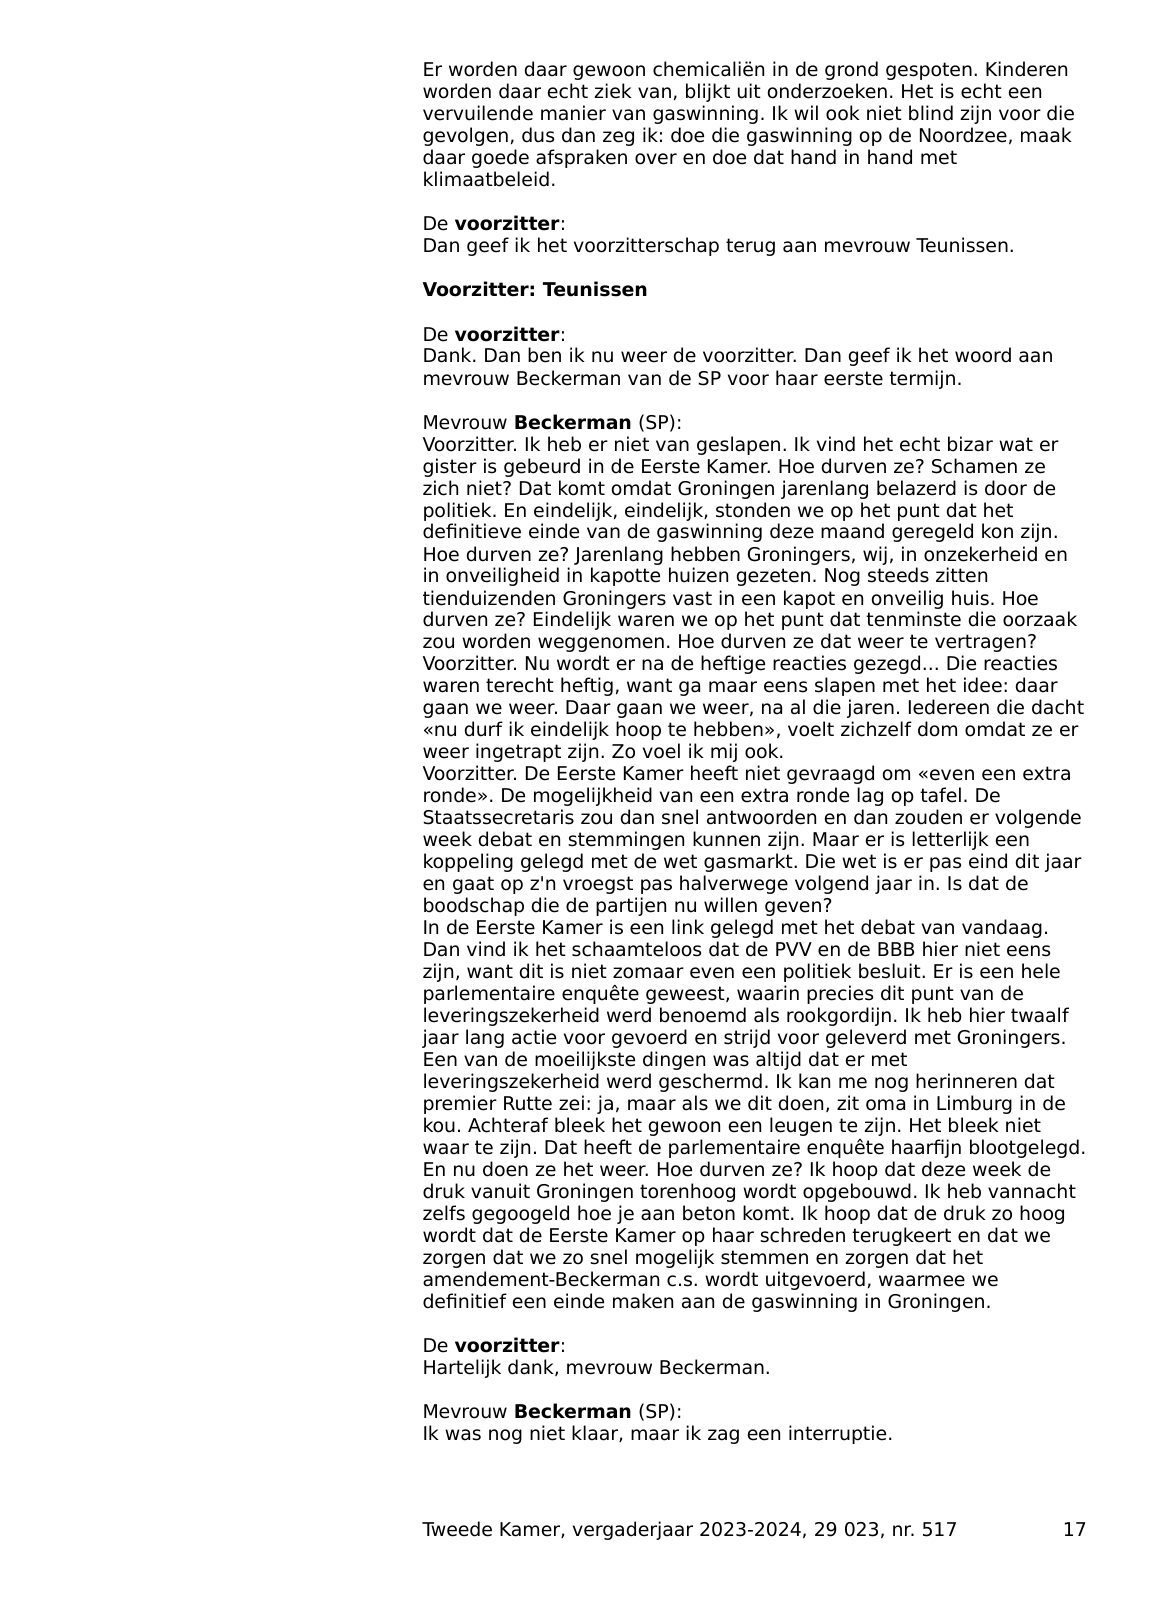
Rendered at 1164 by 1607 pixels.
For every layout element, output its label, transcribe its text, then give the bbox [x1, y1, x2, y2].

text Mevrouw Beckerman (SP): [422, 412, 1087, 433]
text De voorzitter: [422, 1335, 1087, 1357]
text Hartelijk dank, mevrouw Beckerman. [422, 1357, 1087, 1379]
text Voorzitter. De Eerste Kamer heeft niet gevraagd om «even een extra ronde». De mogelijkheid van een extra ronde lag op tafel. De Staatssecretaris zou dan snel antwoorden en dan zouden er volgende week debat en stemmingen kunnen zijn. Maar er is letterlijk een koppeling gelegd met de wet gasmarkt. Die wet is er pas eind dit jaar en gaat op z'n vroegst pas halverwege volgend jaar in. Is dat de boodschap die de partijen nu willen geven? [422, 763, 1087, 917]
text Voorzitter. Ik heb er niet van geslapen. Ik vind het echt bizar wat er gister is gebeurd in de Eerste Kamer. Hoe durven ze? Schamen ze zich niet? Dat komt omdat Groningen jarenlang belazerd is door de politiek. En eindelijk, eindelijk, stonden we op het punt dat het definitieve einde van de gaswinning deze maand geregeld kon zijn. Hoe durven ze? Jarenlang hebben Groningers, wij, in onzekerheid en in onveiligheid in kapotte huizen gezeten. Nog steeds zitten tienduizenden Groningers vast in een kapot en onveilig huis. Hoe durven ze? Eindelijk waren we op het punt dat tenminste die oorzaak zou worden weggenomen. Hoe durven ze dat weer te vertragen? [422, 433, 1087, 653]
text Dank. Dan ben ik nu weer de voorzitter. Dan geef ik het woord aan mevrouw Beckerman van de SP voor haar eerste termijn. [422, 345, 1087, 389]
text Ik was nog niet klaar, maar ik zag een interruptie. [422, 1423, 1087, 1445]
text Dan geef ik het voorzitterschap terug aan mevrouw Teunissen. [422, 235, 1087, 257]
text Mevrouw Beckerman (SP): [422, 1401, 1087, 1423]
text In de Eerste Kamer is een link gelegd met het debat van vandaag. Dan vind ik het schaamteloos dat de PVV en de BBB hier niet eens zijn, want dit is niet zomaar even een politiek besluit. Er is een hele parlementaire enquête geweest, waarin precies dit punt van de leveringszekerheid werd benoemd als rookgordijn. Ik heb hier twaalf jaar lang actie voor gevoerd en strijd voor geleverd met Groningers. Een van de moeilijkste dingen was altijd dat er met leveringszekerheid werd geschermd. Ik kan me nog herinneren dat premier Rutte zei: ja, maar als we dit doen, zit oma in Limburg in de kou. Achteraf bleek het gewoon een leugen te zijn. Het bleek niet waar te zijn. Dat heeft de parlementaire enquête haarfijn blootgelegd. En nu doen ze het weer. Hoe durven ze? Ik hoop dat deze week de druk vanuit Groningen torenhoog wordt opgebouwd. Ik heb vannacht zelfs gegoogeld hoe je aan beton komt. Ik hoop dat de druk zo hoog wordt dat de Eerste Kamer op haar schreden terugkeert en dat we zorgen dat we zo snel mogelijk stemmen en zorgen dat het amendement-Beckerman c.s. wordt uitgevoerd, waarmee we definitief een einde maken aan de gaswinning in Groningen. [422, 917, 1087, 1313]
text De voorzitter: [422, 323, 1087, 345]
subtitle Voorzitter: Teunissen [422, 279, 1087, 301]
text Voorzitter. Nu wordt er na de heftige reacties gezegd... Die reacties waren terecht heftig, want ga maar eens slapen met het idee: daar gaan we weer. Daar gaan we weer, na al die jaren. Iedereen die dacht «nu durf ik eindelijk hoop te hebben», voelt zichzelf dom omdat ze er weer ingetrapt zijn. Zo voel ik mij ook. [422, 653, 1087, 763]
text De voorzitter: [422, 213, 1087, 235]
text Er worden daar gewoon chemicaliën in de grond gespoten. Kinderen worden daar echt ziek van, blijkt uit onderzoeken. Het is echt een vervuilende manier van gaswinning. Ik wil ook niet blind zijn voor die gevolgen, dus dan zeg ik: doe die gaswinning op de Noordzee, maak daar goede afspraken over en doe dat hand in hand met klimaatbeleid. [422, 59, 1087, 191]
